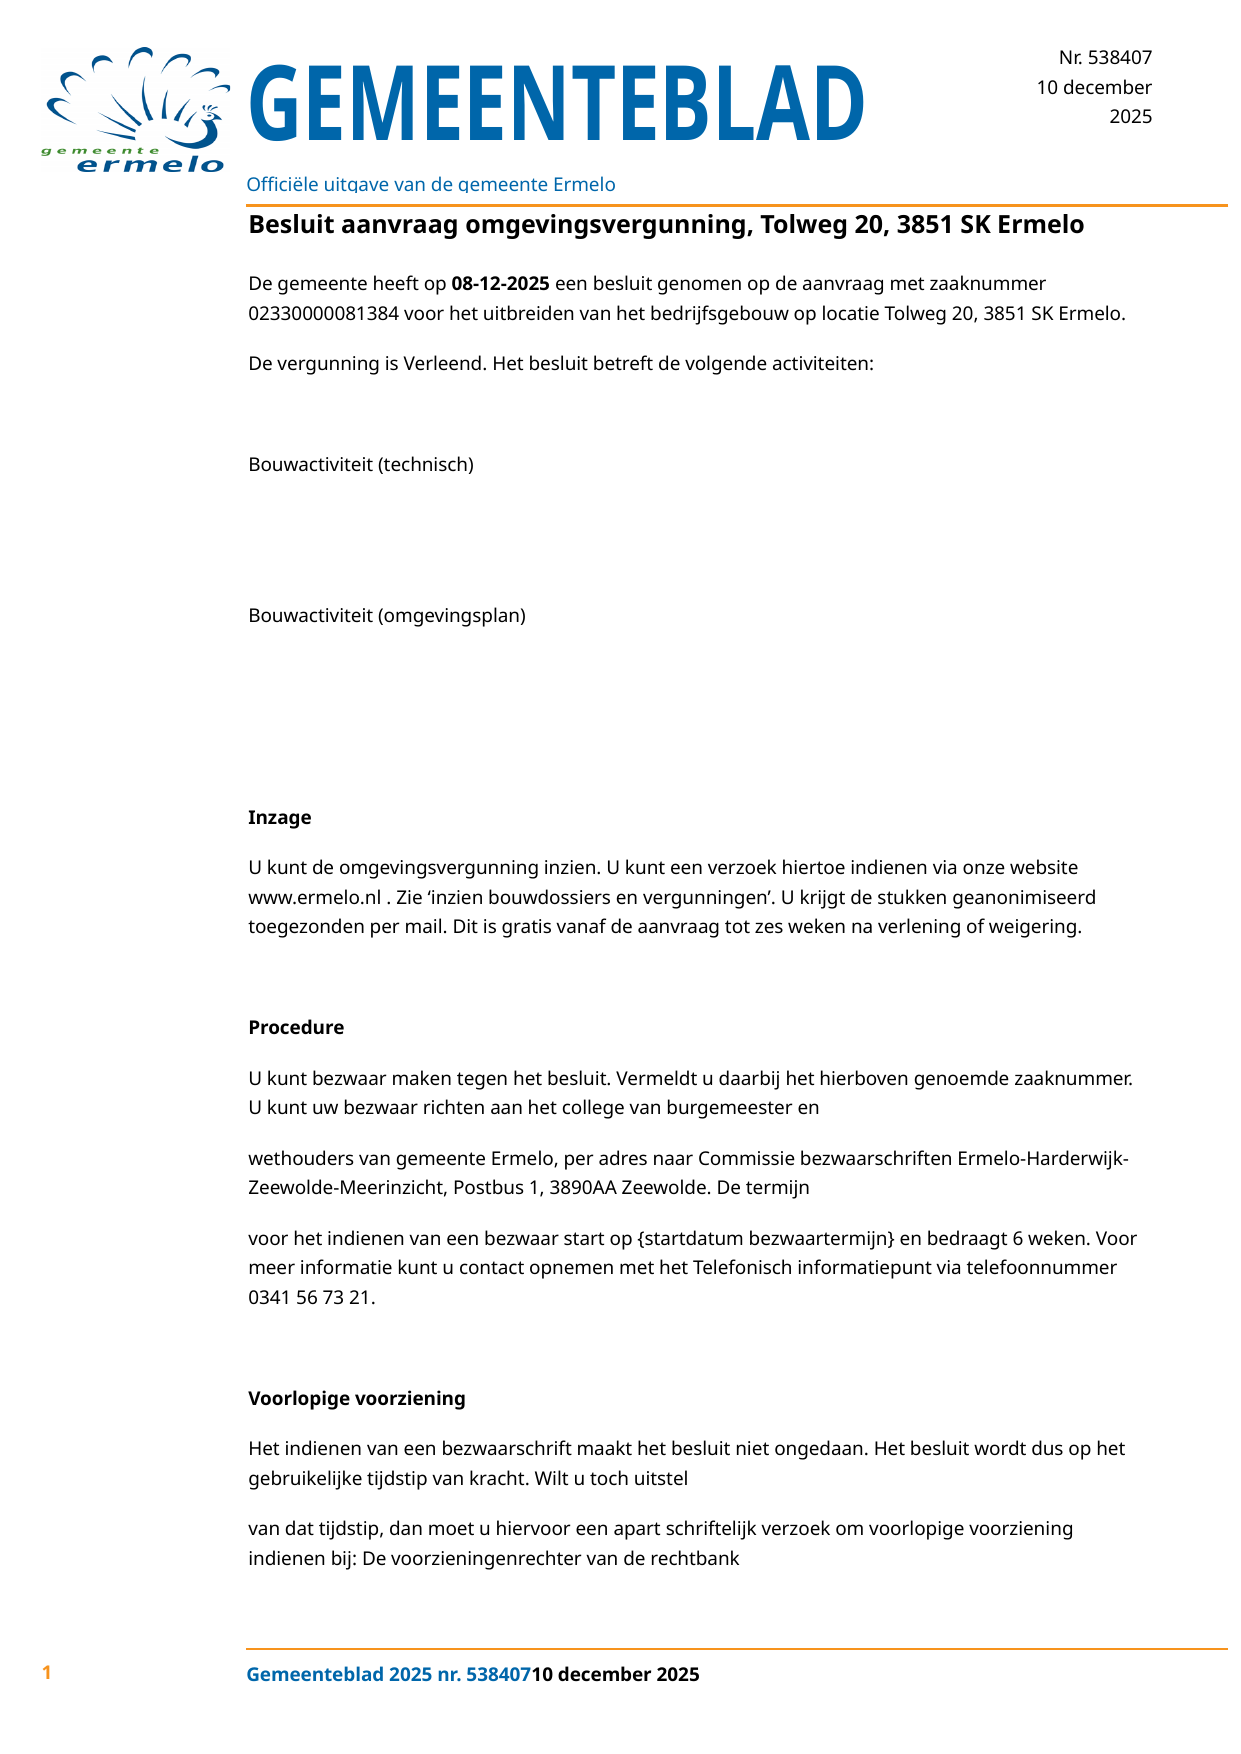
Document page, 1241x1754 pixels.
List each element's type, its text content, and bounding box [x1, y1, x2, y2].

text Besluit aanvraag omgevingsvergunning, Tolweg 20, 3851 SK Ermelo [248, 207, 1152, 241]
text Bouwactiviteit (omgevingsplan) [248, 602, 1152, 628]
text U kunt bezwaar maken tegen het besluit. Vermeldt u daarbij het hierboven genoemde zaaknummer. U kunt uw bezwaar richten aan het college van burgemeester en [248, 1065, 1152, 1120]
text De gemeente heeft op 08-12-2025 een besluit genomen op de aanvraag met zaaknummer 02330000081384 voor het uitbreiden van het bedrijfsgebouw op locatie Tolweg 20, 3851 SK Ermelo. [248, 270, 1152, 326]
text Bouwactiviteit (technisch) [248, 451, 1152, 477]
text van dat tijdstip, dan moet u hiervoor een apart schriftelijk verzoek om voorlopige voorziening indienen bij: De voorzieningenrechter van de rechtbank [248, 1515, 1152, 1571]
text U kunt de omgevingsvergunning inzien. U kunt een verzoek hiertoe indienen via onze website www.ermelo.nl . Zie ‘inzien bouwdossiers en vergunningen’. U krijgt de stukken geanonimiseerd toegezonden per mail. Dit is gratis vanaf de aanvraag tot zes weken na verlening of weigering. [248, 854, 1152, 939]
text Het indienen van een bezwaarschrift maakt het besluit niet ongedaan. Het besluit wordt dus op het gebruikelijke tijdstip van kracht. Wilt u toch uitstel [248, 1435, 1152, 1491]
text voor het indienen van een bezwaar start op {startdatum bezwaartermijn} en bedraagt 6 weken. Voor meer informatie kunt u contact opnemen met het Telefonisch informatiepunt via telefoonnummer 0341 56 73 21. [248, 1225, 1152, 1310]
text Inzage [248, 804, 1152, 830]
text Voorlopige voorziening [248, 1385, 1152, 1411]
picture [41, 47, 231, 172]
text De vergunning is Verleend. Het besluit betreft de volgende activiteiten: [248, 350, 1152, 376]
text wethouders van gemeente Ermelo, per adres naar Commissie bezwaarschriften Ermelo-Harderwijk-Zeewolde-Meerinzicht, Postbus 1, 3890AA Zeewolde. De termijn [248, 1145, 1152, 1200]
text Procedure [248, 1014, 1152, 1040]
